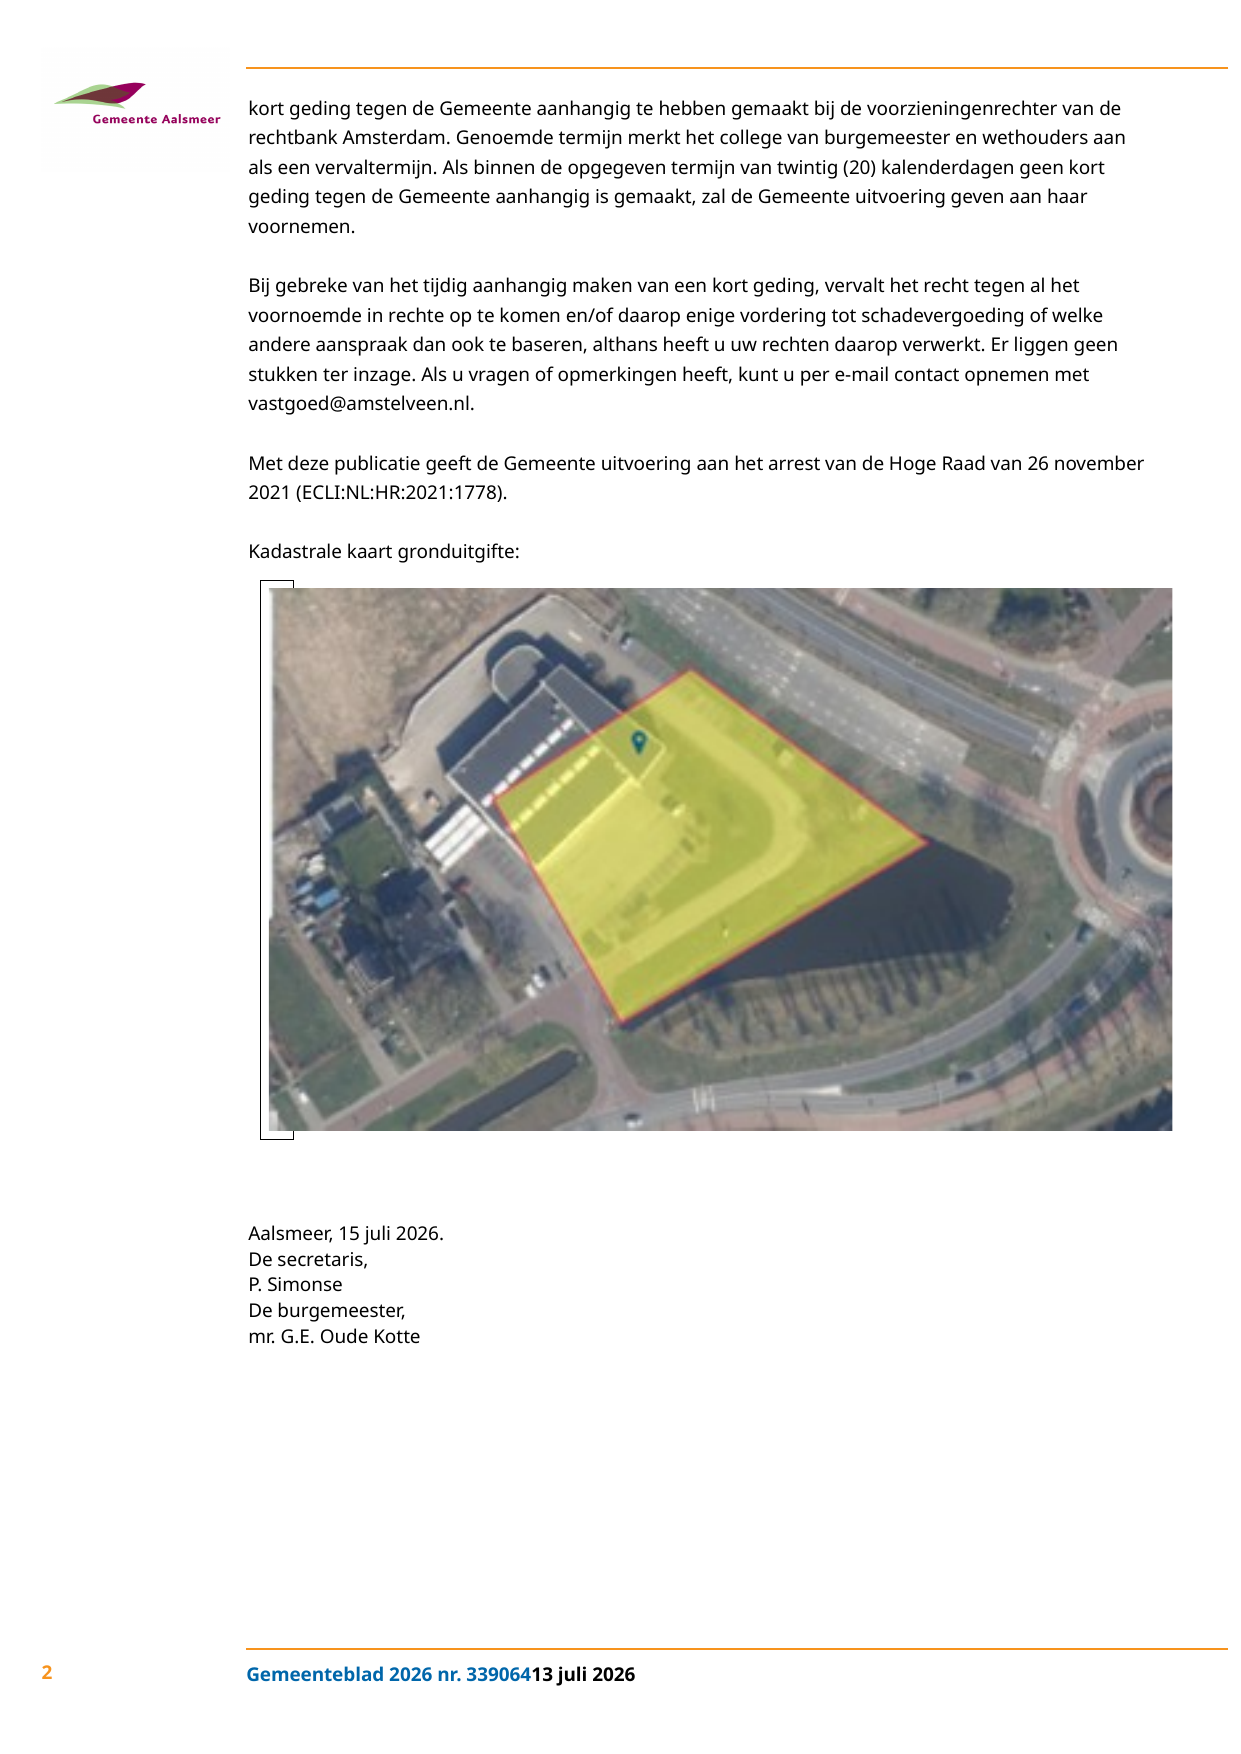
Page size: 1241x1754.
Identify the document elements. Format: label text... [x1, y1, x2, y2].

picture [268, 588, 1173, 1131]
picture [41, 47, 231, 172]
text De secretaris, [248, 1246, 1152, 1271]
text Bij gebreke van het tijdig aanhangig maken van een kort geding, vervalt het recht tegen al het voornoemde in rechte op te komen en/of daarop enige vordering tot schadevergoeding of welke andere aanspraak dan ook te baseren, althans heeft u uw rechten daarop verwerkt. Er liggen geen stukken ter inzage. Als u vragen of opmerkingen heeft, kunt u per e-mail contact opnemen met vastgoed@amstelveen.nl. [248, 272, 1152, 416]
text kort geding tegen de Gemeente aanhangig te hebben gemaakt bij de voorzieningenrechter van de rechtbank Amsterdam. Genoemde termijn merkt het college van burgemeester en wethouders aan als een vervaltermijn. Als binnen de opgegeven termijn van twintig (20) kalenderdagen geen kort geding tegen de Gemeente aanhangig is gemaakt, zal de Gemeente uitvoering geven aan haar voornemen. [248, 95, 1152, 239]
text Met deze publicatie geeft de Gemeente uitvoering aan het arrest van de Hoge Raad van 26 november 2021 (ECLI:NL:HR:2021:1778). [248, 450, 1152, 505]
text mr. G.E. Oude Kotte [248, 1323, 1152, 1349]
text Kadastrale kaart gronduitgifte: [248, 538, 1152, 564]
text De burgemeester, [248, 1297, 1152, 1323]
text P. Simonse [248, 1271, 1152, 1297]
text Aalsmeer, 15 juli 2026. [248, 1220, 1152, 1246]
